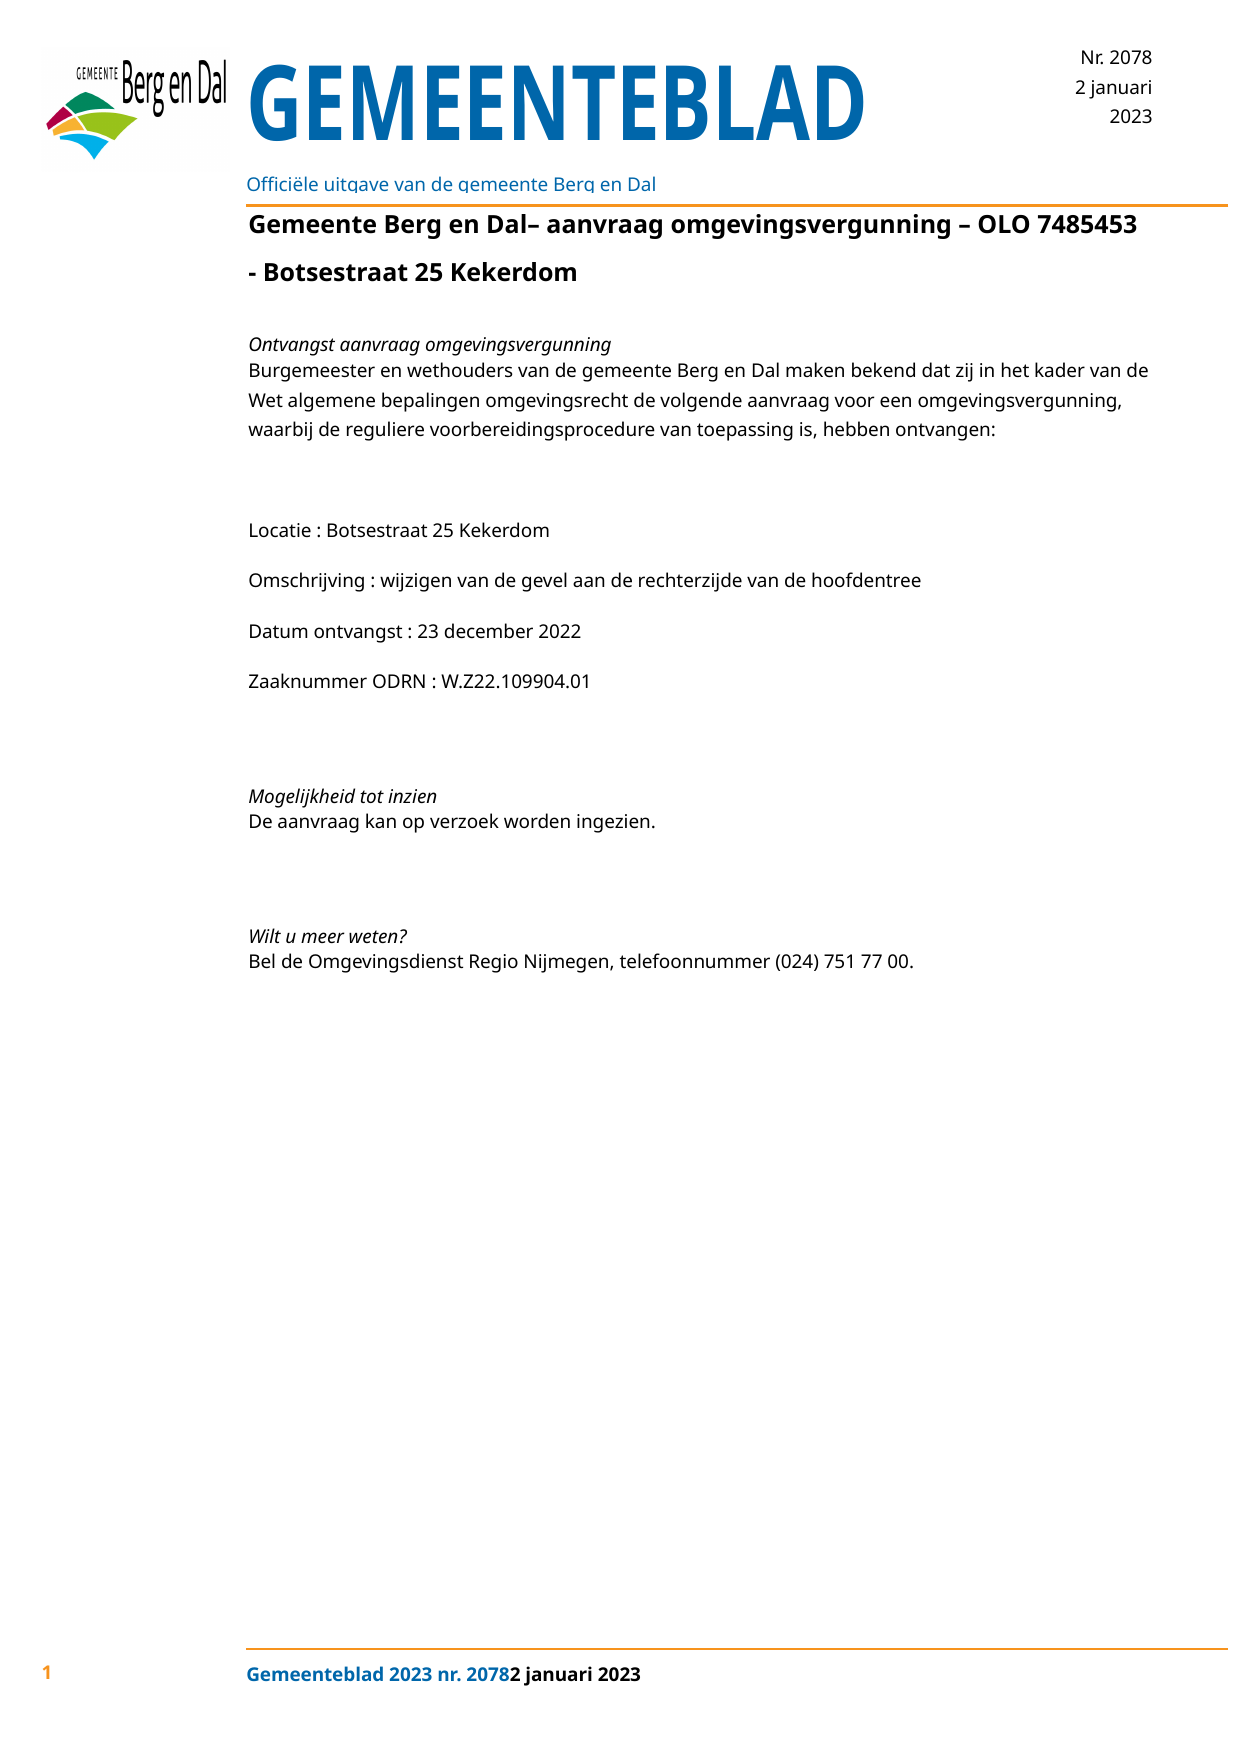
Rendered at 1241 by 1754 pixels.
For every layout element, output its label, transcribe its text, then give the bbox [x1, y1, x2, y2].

text Wilt u meer weten? [248, 923, 1152, 949]
text Gemeente Berg en Dal– aanvraag omgevingsvergunning – OLO 7485453 - Botsestraat 25 Kekerdom [248, 207, 1152, 288]
text Locatie : Botsestraat 25 Kekerdom [248, 517, 1152, 543]
text Mogelijkheid tot inzien [248, 783, 1152, 808]
text De aanvraag kan op verzoek worden ingezien. [248, 808, 1152, 834]
text Datum ontvangst : 23 december 2022 [248, 618, 1152, 644]
text Omschrijving : wijzigen van de gevel aan de rechterzijde van de hoofdentree [248, 568, 1152, 593]
text Burgemeester en wethouders van de gemeente Berg en Dal maken bekend dat zij in het kader van de Wet algemene bepalingen omgevingsrecht de volgende aanvraag voor een omgevingsvergunning, waarbij de reguliere voorbereidingsprocedure van toepassing is, hebben ontvangen: [248, 357, 1152, 442]
text Bel de Omgevingsdienst Regio Nijmegen, telefoonnummer (024) 751 77 00. [248, 949, 1152, 974]
picture [41, 47, 231, 172]
text Ontvangst aanvraag omgevingsvergunning [248, 331, 1152, 357]
text Zaaknummer ODRN : W.Z22.109904.01 [248, 668, 1152, 694]
